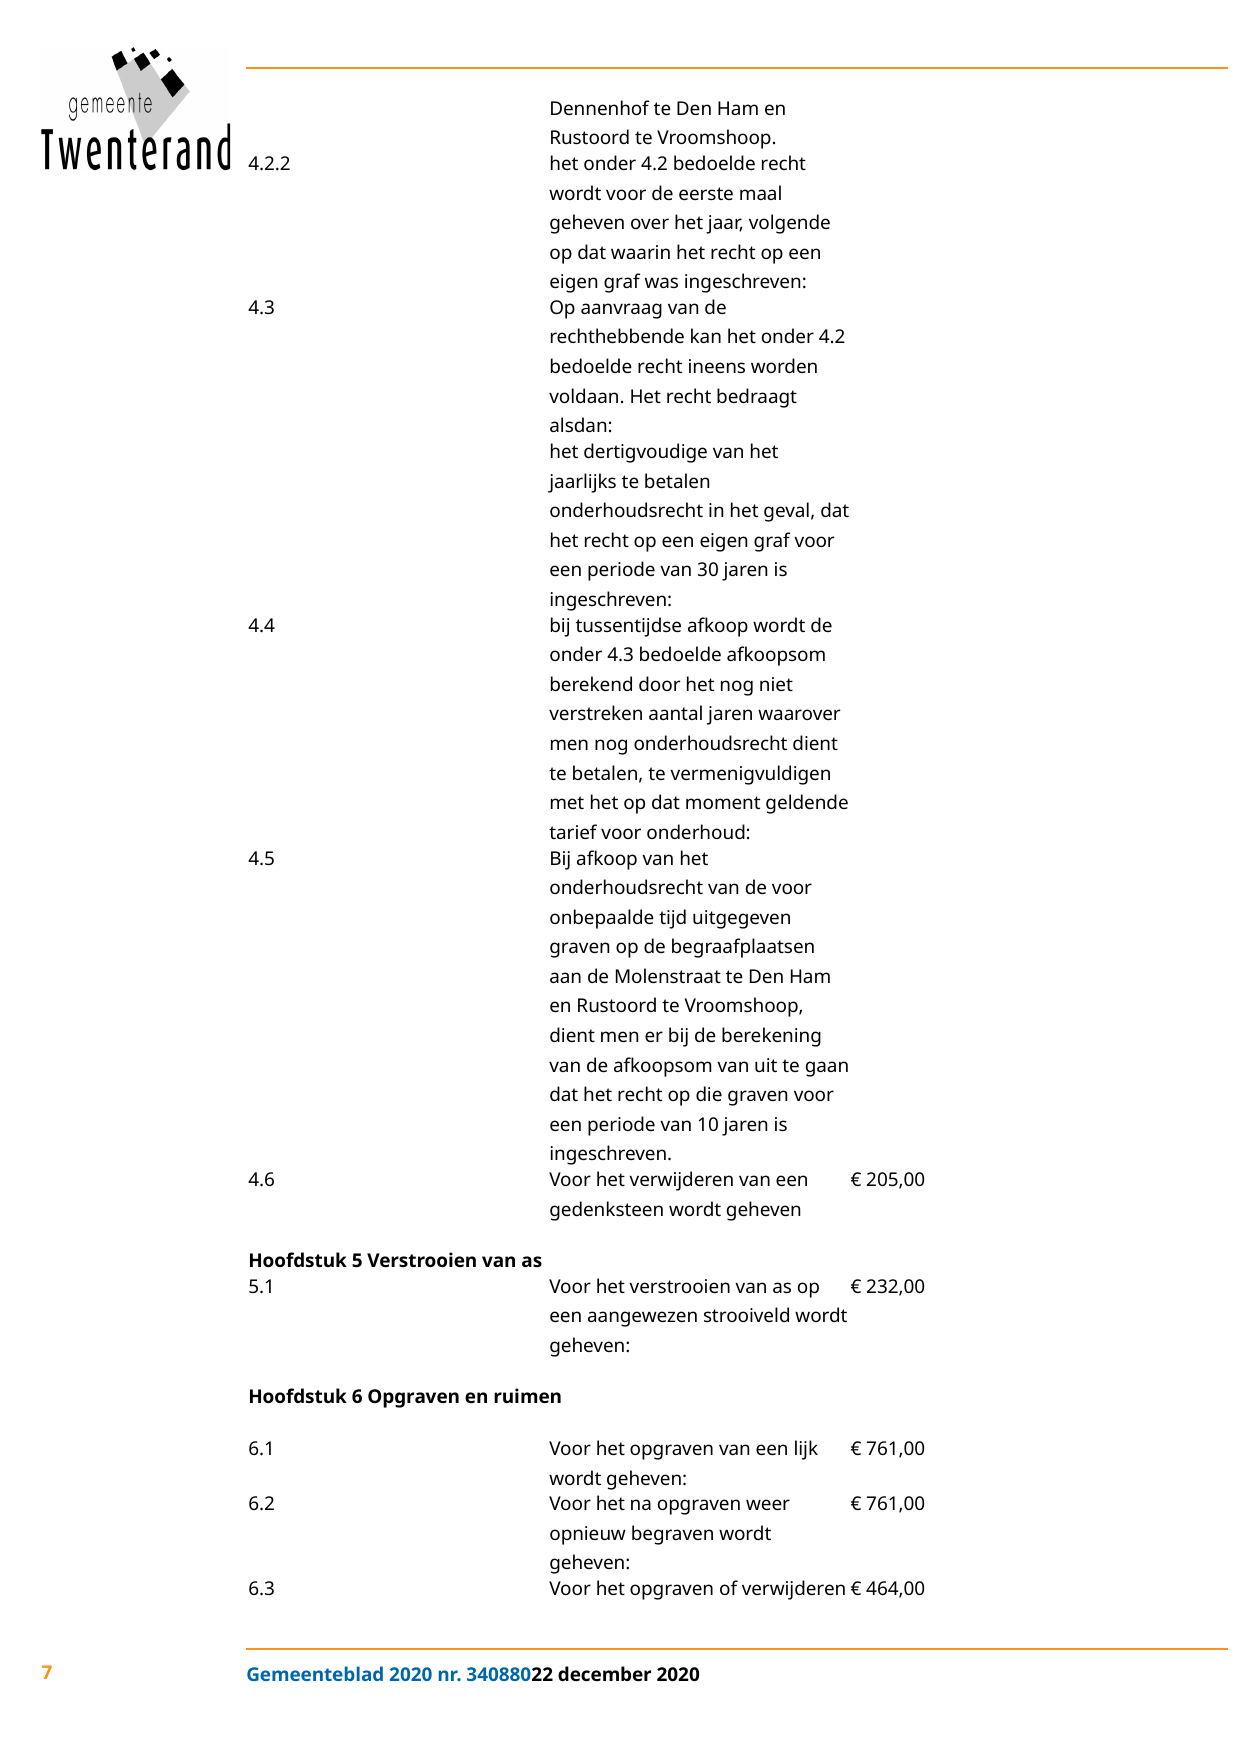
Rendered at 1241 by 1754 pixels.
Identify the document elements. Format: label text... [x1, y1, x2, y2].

table_cell Hoofdstuk 6 Opgraven en ruimen [248, 1384, 850, 1409]
table_cell 4.5 [248, 845, 549, 1166]
table_cell 6.1 [248, 1435, 549, 1490]
table_cell [549, 1409, 850, 1435]
table_cell [850, 1409, 1152, 1435]
table_cell Voor het verstrooien van as op een aangewezen strooiveld wordt geheven: [549, 1273, 850, 1358]
table_cell [850, 1247, 1152, 1273]
table_cell Hoofdstuk 5 Verstrooien van as [248, 1247, 850, 1273]
table_cell [850, 294, 1152, 438]
table_cell 4.4 [248, 612, 549, 845]
table_cell Voor het na opgraven weer opnieuw begraven wordt geheven: [549, 1490, 850, 1575]
table_cell 4.2.2 [248, 150, 549, 294]
table_cell [549, 1222, 850, 1247]
table_cell 6.3 [248, 1575, 549, 1601]
table_cell Voor het opgraven of verwijderen [549, 1575, 850, 1601]
table_cell Bij afkoop van het onderhoudsrecht van de voor onbepaalde tijd uitgegeven graven op de begraafplaatsen aan de Molenstraat te Den Ham en Rustoord te Vroomshoop, dient men er bij de berekening van de afkoopsom van uit te gaan dat het recht op die graven voor een periode van 10 jaren is ingeschreven. [549, 845, 850, 1166]
table_cell € 761,00 [850, 1435, 1152, 1490]
table_cell € 761,00 [850, 1490, 1152, 1575]
table_cell [248, 1222, 549, 1247]
table_cell bij tussentijdse afkoop wordt de onder 4.3 bedoelde afkoopsom berekend door het nog niet verstreken aantal jaren waarover men nog onderhoudsrecht dient te betalen, te vermenigvuldigen met het op dat moment geldende tarief voor onderhoud: [549, 612, 850, 845]
table_cell € 464,00 [850, 1575, 1152, 1601]
table_cell [248, 1358, 549, 1384]
table_cell 6.2 [248, 1490, 549, 1575]
table_cell [850, 438, 1152, 612]
table_cell [850, 1222, 1152, 1247]
table_cell het dertigvoudige van het jaarlijks te betalen onderhoudsrecht in het geval, dat het recht op een eigen graf voor een periode van 30 jaren is ingeschreven: [549, 438, 850, 612]
table_cell [850, 845, 1152, 1166]
table_cell € 205,00 [850, 1166, 1152, 1222]
table_cell [248, 95, 549, 150]
table_cell Op aanvraag van de rechthebbende kan het onder 4.2 bedoelde recht ineens worden voldaan. Het recht bedraagt alsdan: [549, 294, 850, 438]
table_cell [850, 95, 1152, 150]
table_cell 5.1 [248, 1273, 549, 1358]
table_cell Voor het verwijderen van een gedenksteen wordt geheven [549, 1166, 850, 1222]
table_cell [850, 1358, 1152, 1384]
table_cell € 232,00 [850, 1273, 1152, 1358]
table_cell [850, 1384, 1152, 1409]
table_cell het onder 4.2 bedoelde recht wordt voor de eerste maal geheven over het jaar, volgende op dat waarin het recht op een eigen graf was ingeschreven: [549, 150, 850, 294]
table_cell 4.6 [248, 1166, 549, 1222]
table_cell [850, 612, 1152, 845]
table_cell Dennenhof te Den Ham en Rustoord te Vroomshoop. [549, 95, 850, 150]
table_cell Voor het opgraven van een lijk wordt geheven: [549, 1435, 850, 1490]
table_cell [549, 1358, 850, 1384]
table_cell 4.3 [248, 294, 549, 612]
table_cell [248, 1409, 549, 1435]
picture [41, 47, 231, 172]
table_cell [850, 150, 1152, 294]
